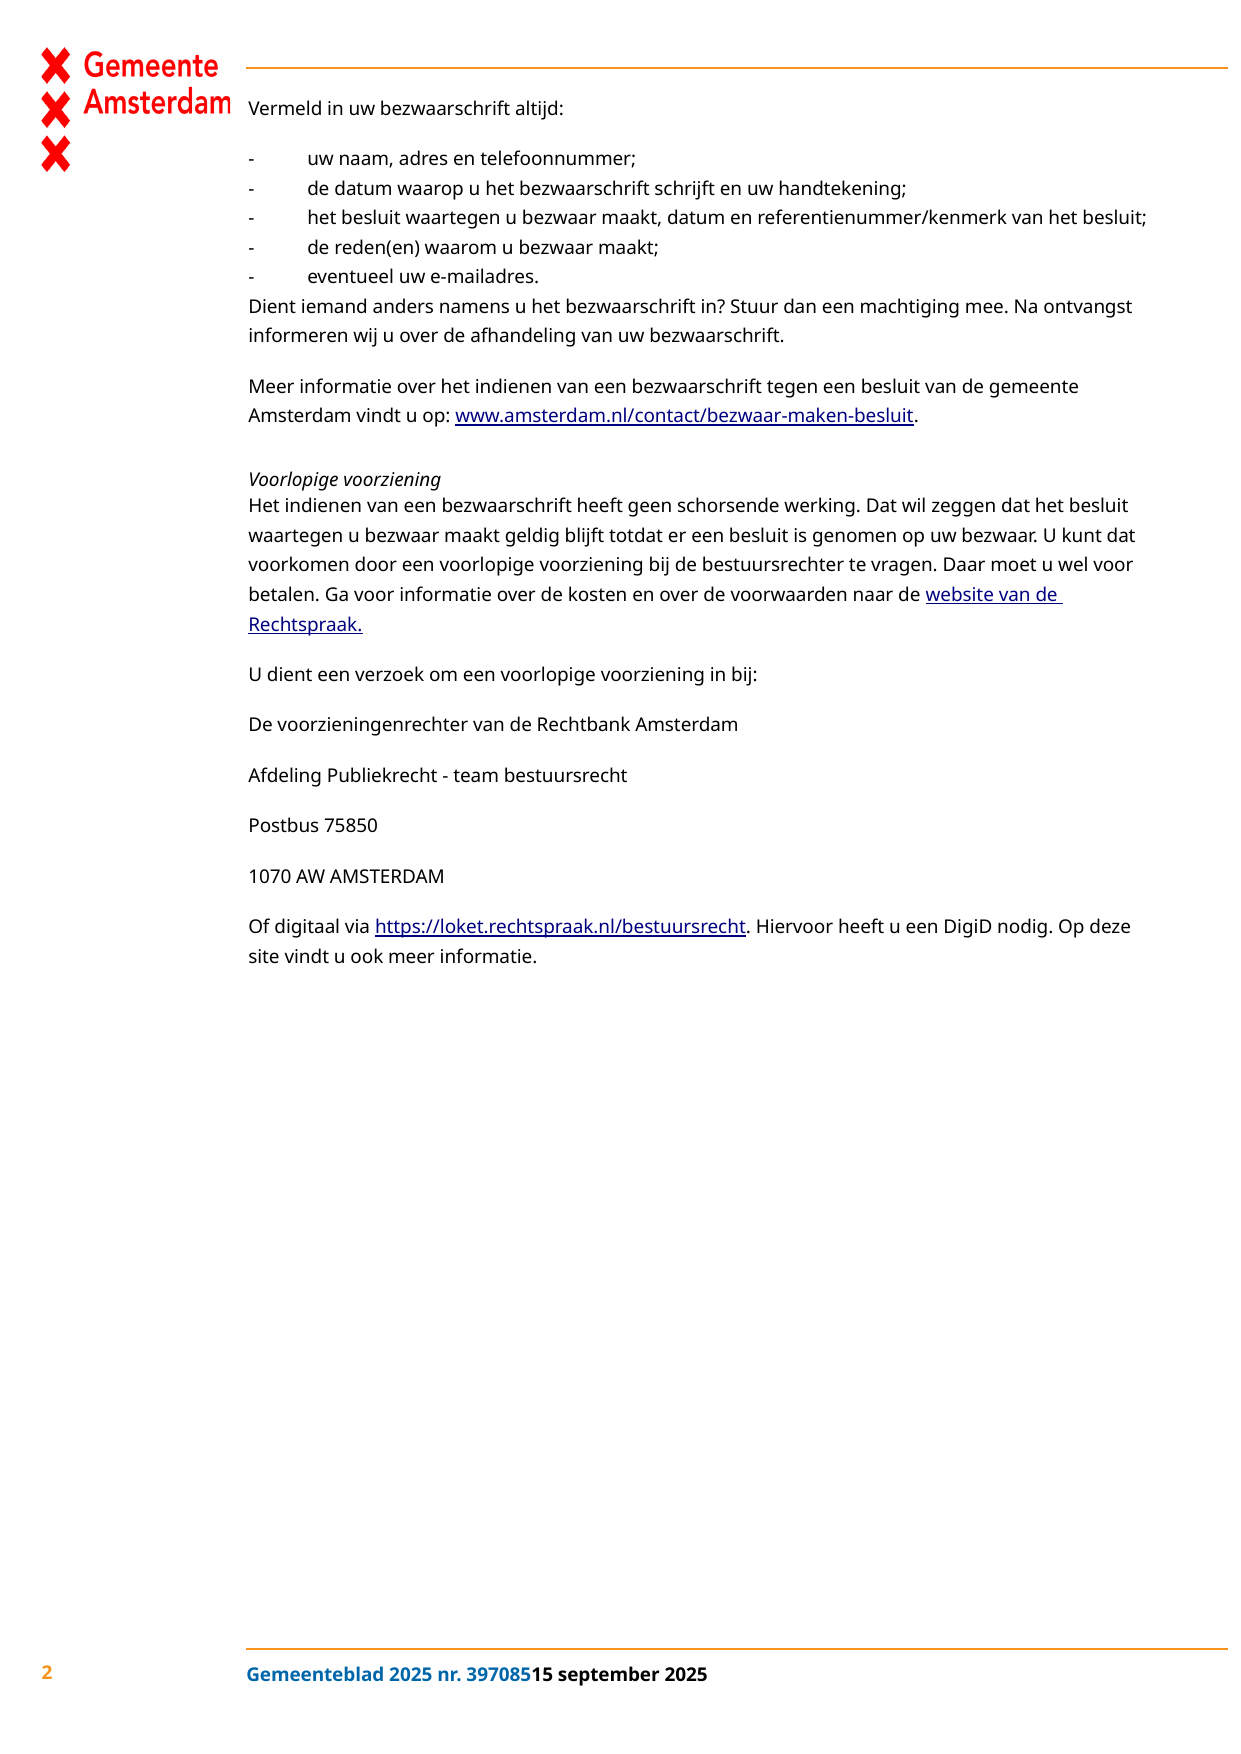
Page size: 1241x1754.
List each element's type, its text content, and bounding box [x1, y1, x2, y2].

text Voorlopige voorziening [248, 467, 1152, 492]
text Het indienen van een bezwaarschrift heeft geen schorsende werking. Dat wil zeggen dat het besluit waartegen u bezwaar maakt geldig blijft totdat er een besluit is genomen op uw bezwaar. U kunt dat voorkomen door een voorlopige voorziening bij de bestuursrechter te vragen. Daar moet u wel voor betalen. Ga voor informatie over de kosten en over de voorwaarden naar de website van de Rechtspraak. [248, 492, 1152, 636]
text U dient een verzoek om een voorlopige voorziening in bij: [248, 661, 1152, 687]
list uw naam, adres en telefoonnummer; [248, 145, 1152, 171]
text Vermeld in uw bezwaarschrift altijd: [248, 95, 1152, 121]
text Postbus 75850 [248, 812, 1152, 838]
list de reden(en) waarom u bezwaar maakt; [248, 234, 1152, 260]
text De voorzieningenrechter van de Rechtbank Amsterdam [248, 712, 1152, 737]
text Meer informatie over het indienen van een bezwaarschrift tegen een besluit van de gemeente Amsterdam vindt u op: www.amsterdam.nl/contact/bezwaar-maken-besluit. [248, 373, 1152, 428]
picture [41, 47, 231, 172]
list het besluit waartegen u bezwaar maakt, datum en referentienummer/kenmerk van het besluit; [248, 204, 1152, 230]
text Dient iemand anders namens u het bezwaarschrift in? Stuur dan een machtiging mee. Na ontvangst informeren wij u over de afhandeling van uw bezwaarschrift. [248, 293, 1152, 348]
text Afdeling Publiekrecht - team bestuursrecht [248, 762, 1152, 788]
text Of digitaal via https://loket.rechtspraak.nl/bestuursrecht. Hiervoor heeft u een DigiD nodig. Op deze site vindt u ook meer informatie. [248, 913, 1152, 968]
list de datum waarop u het bezwaarschrift schrijft en uw handtekening; [248, 175, 1152, 201]
list eventueel uw e-mailadres. [248, 263, 1152, 289]
text 1070 AW AMSTERDAM [248, 863, 1152, 888]
